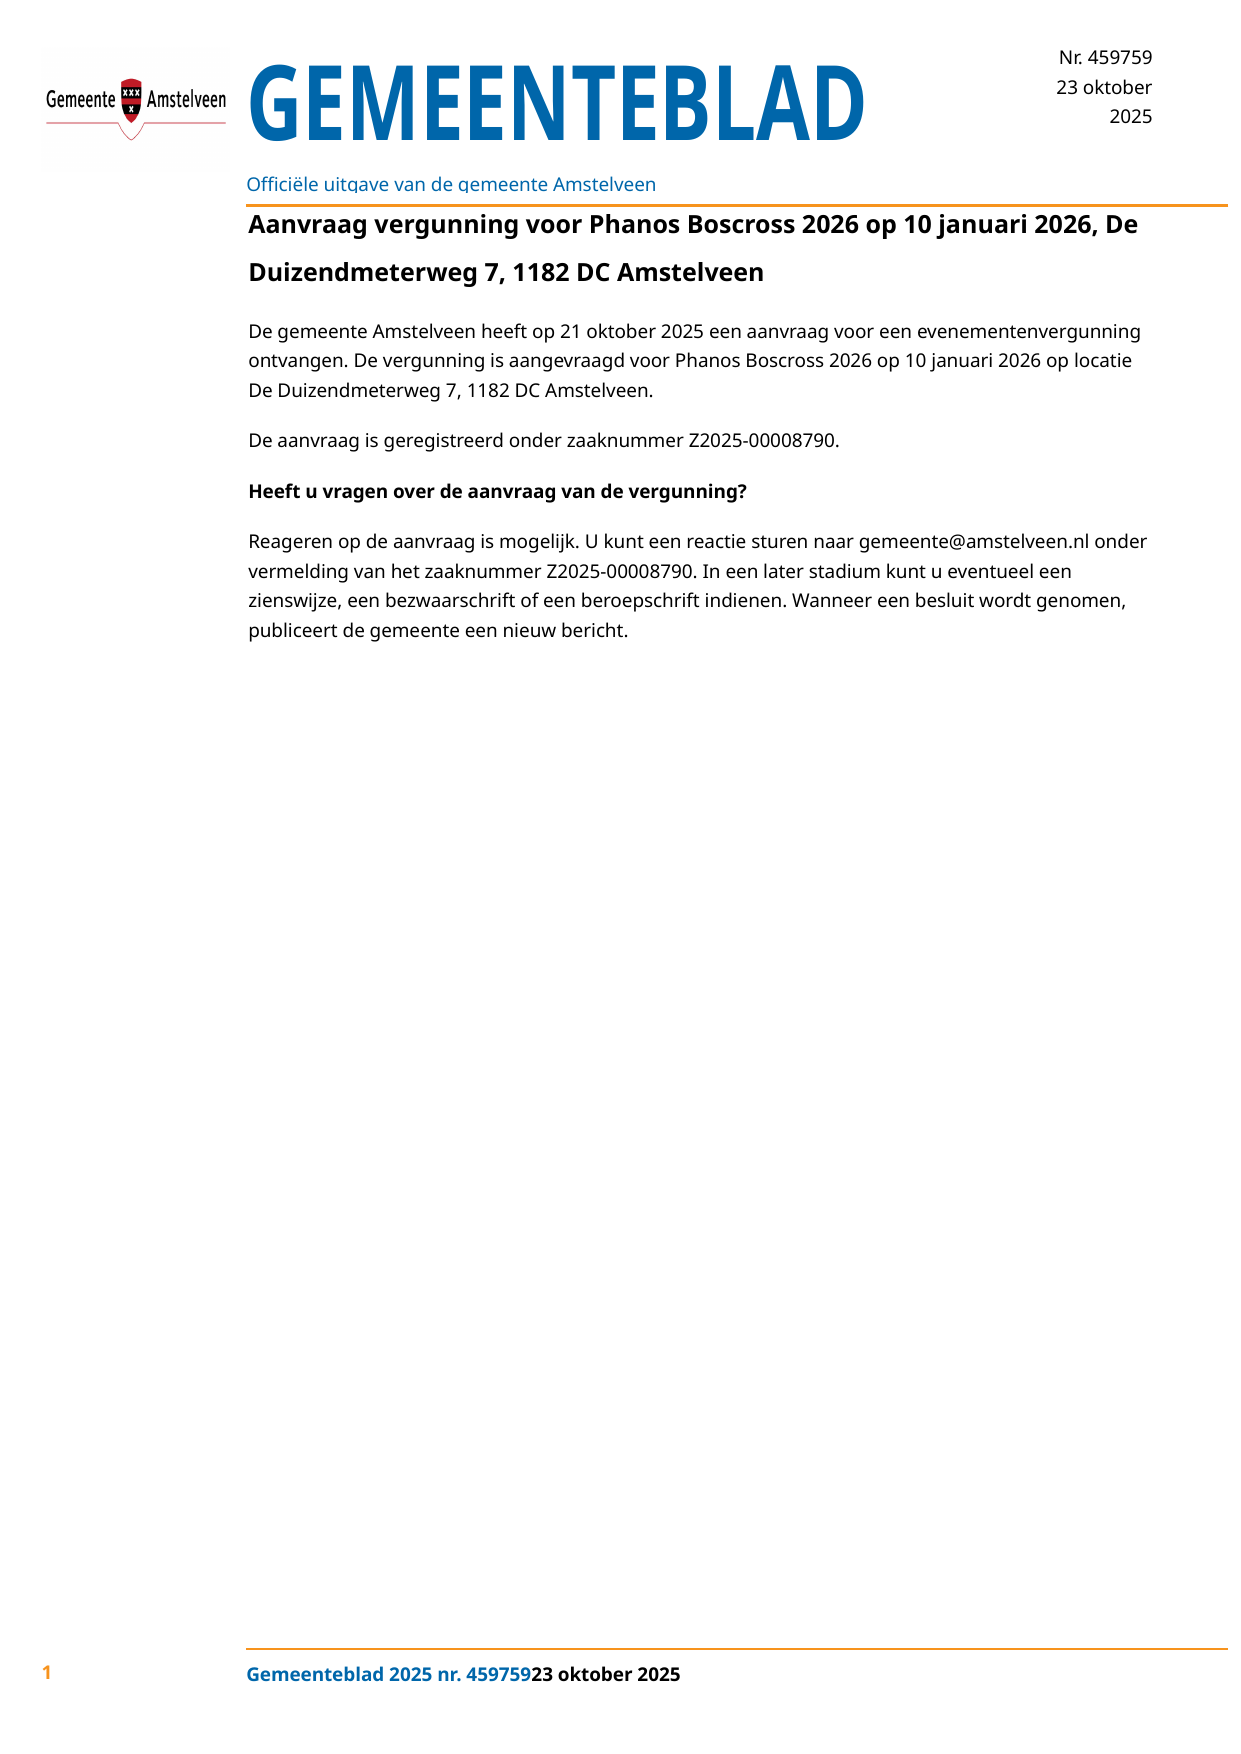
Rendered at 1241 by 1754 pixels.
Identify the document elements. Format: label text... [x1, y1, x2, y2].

text De aanvraag is geregistreerd onder zaaknummer Z2025-00008790. [248, 427, 1152, 453]
text Reageren op de aanvraag is mogelijk. U kunt een reactie sturen naar gemeente@amstelveen.nl onder vermelding van het zaaknummer Z2025-00008790. In een later stadium kunt u eventueel een zienswijze, een bezwaarschrift of een beroepschrift indienen. Wanneer een besluit wordt genomen, publiceert de gemeente een nieuw bericht. [248, 528, 1152, 643]
text Aanvraag vergunning voor Phanos Boscross 2026 op 10 januari 2026, De Duizendmeterweg 7, 1182 DC Amstelveen [248, 207, 1152, 288]
text De gemeente Amstelveen heeft op 21 oktober 2025 een aanvraag voor een evenementenvergunning ontvangen. De vergunning is aangevraagd voor Phanos Boscross 2026 op 10 januari 2026 op locatie De Duizendmeterweg 7, 1182 DC Amstelveen. [248, 318, 1152, 403]
picture [41, 47, 231, 172]
text Heeft u vragen over de aanvraag van de vergunning? [248, 478, 1152, 504]
